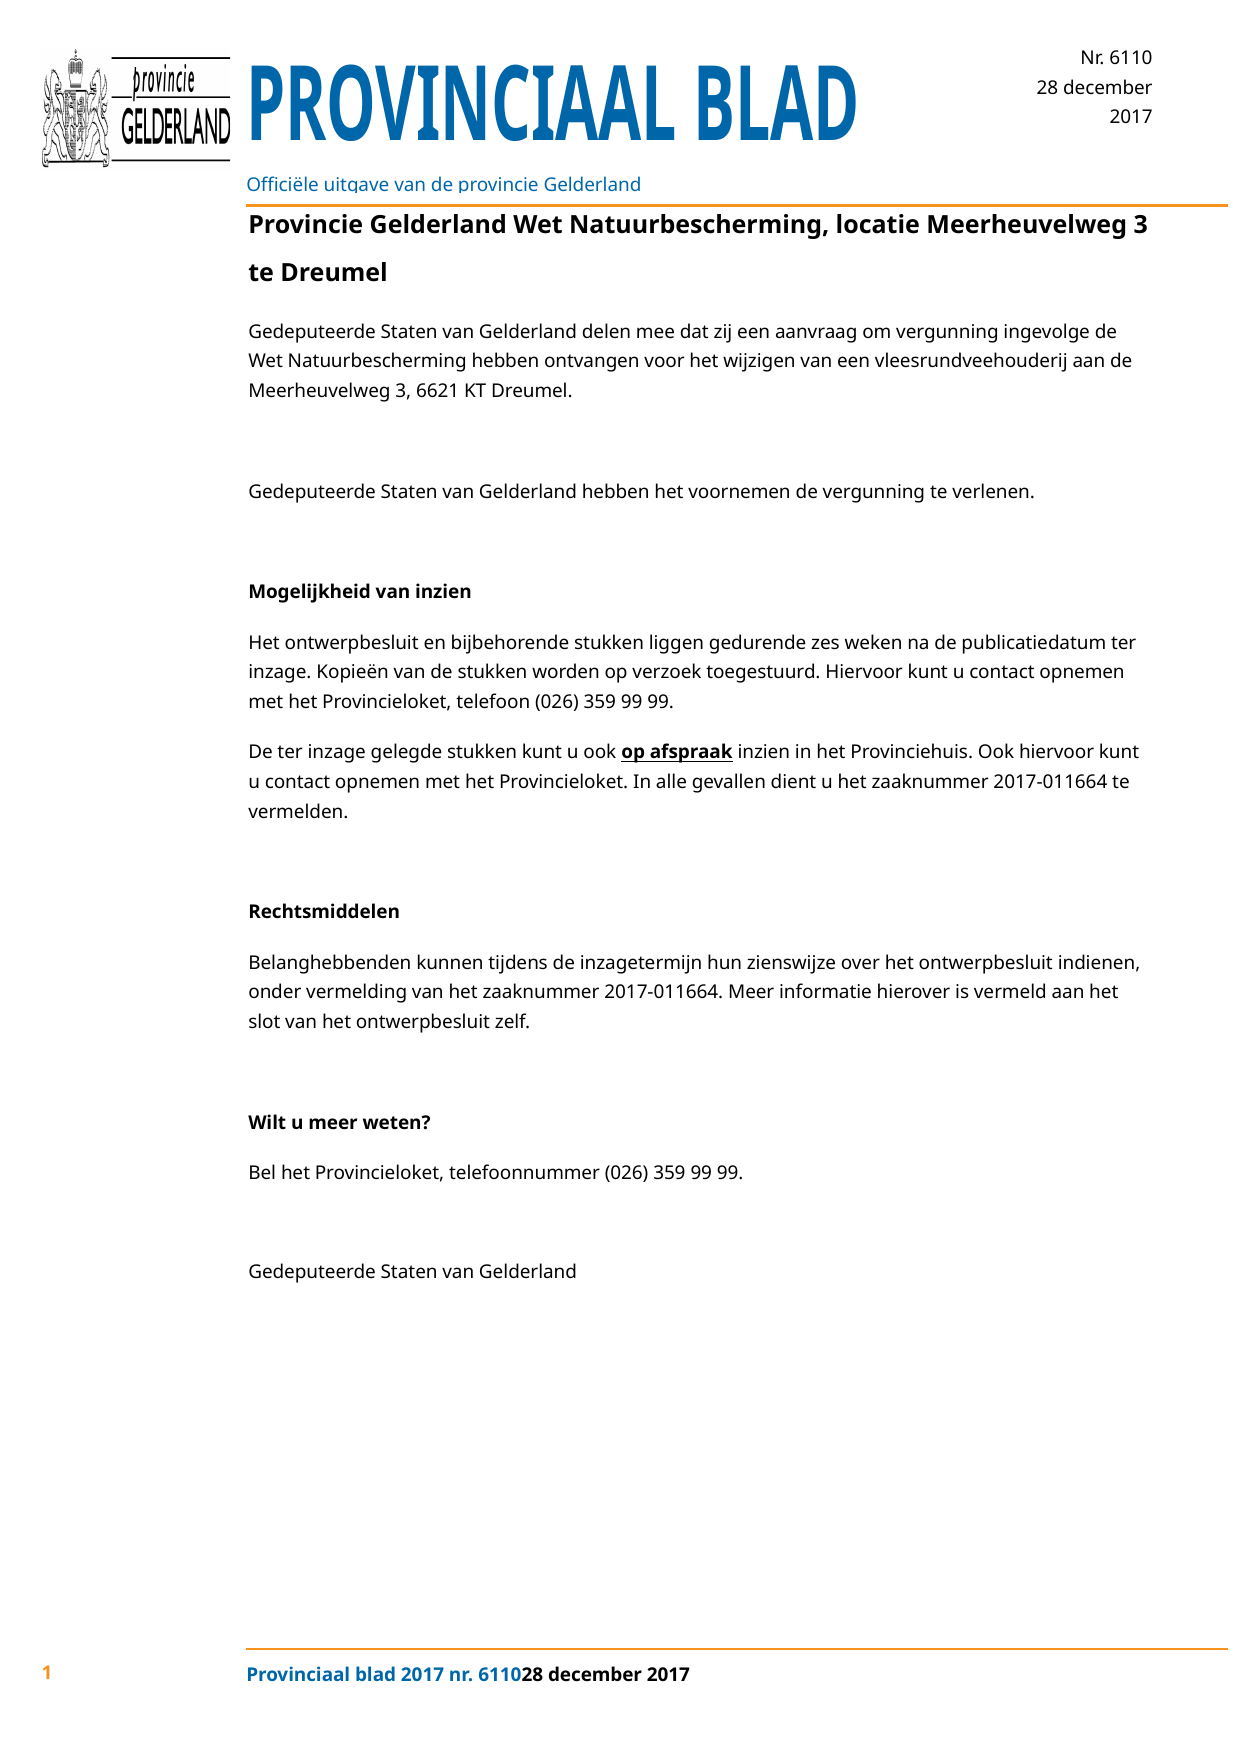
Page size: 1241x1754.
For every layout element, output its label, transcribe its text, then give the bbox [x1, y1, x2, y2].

text Mogelijkheid van inzien [248, 579, 1152, 604]
text Rechtsmiddelen [248, 899, 1152, 924]
text Het ontwerpbesluit en bijbehorende stukken liggen gedurende zes weken na de publicatiedatum ter inzage. Kopieën van de stukken worden op verzoek toegestuurd. Hiervoor kunt u contact opnemen met het Provincieloket, telefoon (026) 359 99 99. [248, 629, 1152, 714]
text Belanghebbenden kunnen tijdens de inzagetermijn hun zienswijze over het ontwerpbesluit indienen, onder vermelding van het zaaknummer 2017-011664. Meer informatie hierover is vermeld aan het slot van het ontwerpbesluit zelf. [248, 949, 1152, 1034]
text Wilt u meer weten? [248, 1109, 1152, 1135]
picture [41, 47, 231, 172]
text De ter inzage gelegde stukken kunt u ook op afspraak inzien in het Provinciehuis. Ook hiervoor kunt u contact opnemen met het Provincieloket. In alle gevallen dient u het zaaknummer 2017-011664 te vermelden. [248, 739, 1152, 824]
text Gedeputeerde Staten van Gelderland hebben het voornemen de vergunning te verlenen. [248, 478, 1152, 504]
text Bel het Provincieloket, telefoonnummer (026) 359 99 99. [248, 1159, 1152, 1185]
text Gedeputeerde Staten van Gelderland delen mee dat zij een aanvraag om vergunning ingevolge de Wet Natuurbescherming hebben ontvangen voor het wijzigen van een vleesrundveehouderij aan de Meerheuvelweg 3, 6621 KT Dreumel. [248, 318, 1152, 403]
text Provincie Gelderland Wet Natuurbescherming, locatie Meerheuvelweg 3 te Dreumel [248, 207, 1152, 288]
text Gedeputeerde Staten van Gelderland [248, 1258, 1152, 1283]
